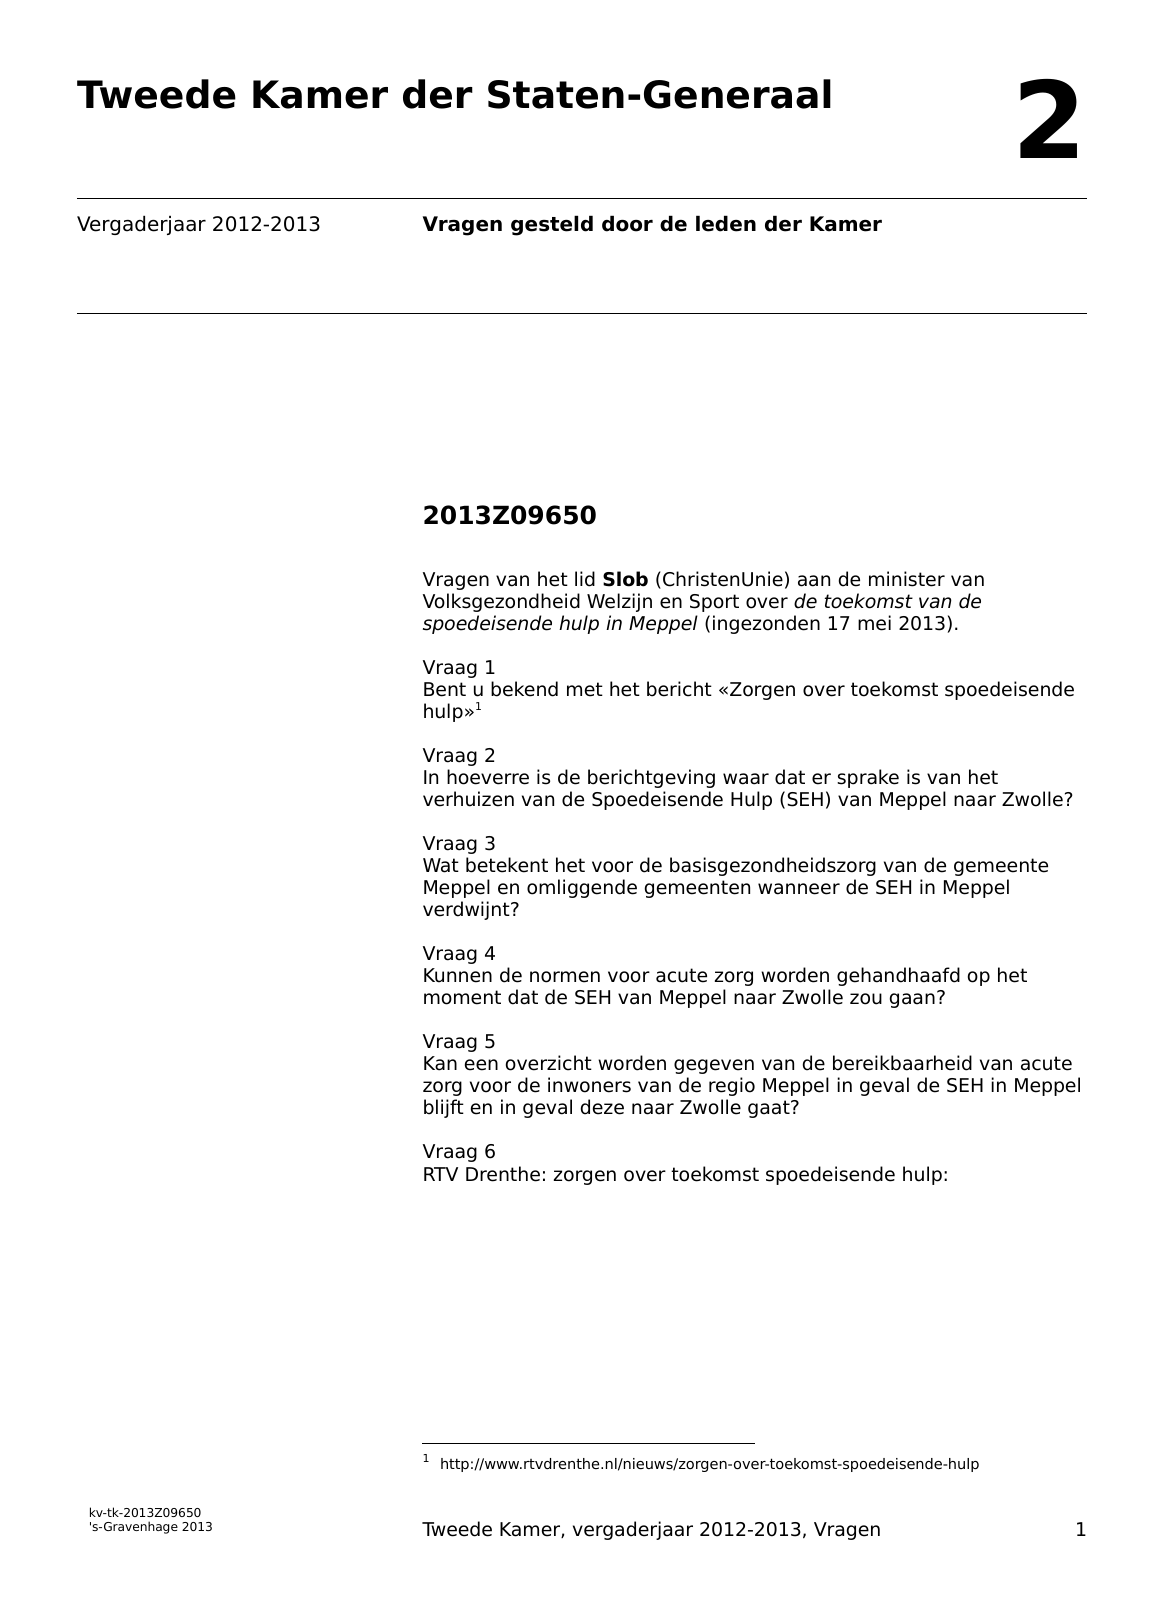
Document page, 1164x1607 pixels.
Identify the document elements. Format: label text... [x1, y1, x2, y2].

text http://www.rtvdrenthe.nl/nieuws/zorgen-over-toekomst-spoedeisende-hulp [422, 1452, 1087, 1474]
text Kan een overzicht worden gegeven van de bereikbaarheid van acute zorg voor de inwoners van de regio Meppel in geval de SEH in Meppel blijft en in geval deze naar Zwolle gaat? [422, 1053, 1087, 1119]
text Kunnen de normen voor acute zorg worden gehandhaafd op het moment dat de SEH van Meppel naar Zwolle zou gaan? [422, 965, 1087, 1009]
text Vraag 6 [422, 1141, 1087, 1163]
text In hoeverre is de berichtgeving waar dat er sprake is van het verhuizen van de Spoedeisende Hulp (SEH) van Meppel naar Zwolle? [422, 767, 1087, 811]
text Vragen van het lid Slob (ChristenUnie) aan de minister van Volksgezondheid Welzijn en Sport over de toekomst van de spoedeisende hulp in Meppel (ingezonden 17 mei 2013). [422, 569, 1087, 635]
table_header 2 [886, 59, 1087, 198]
text 's-Gravenhage 2013 [88, 1520, 323, 1534]
text RTV Drenthe: zorgen over toekomst spoedeisende hulp: [422, 1163, 1087, 1185]
text Vraag 5 [422, 1031, 1087, 1053]
text Wat betekent het voor de basisgezondheidszorg van de gemeente Meppel en omliggende gemeenten wanneer de SEH in Meppel verdwijnt? [422, 855, 1087, 921]
table_header Tweede Kamer der Staten-Generaal [77, 59, 886, 198]
text Vraag 4 [422, 943, 1087, 965]
text Vraag 1 [422, 657, 1087, 679]
table_cell Vergaderjaar 2012-2013 [77, 199, 422, 313]
text kv-tk-2013Z09650 [88, 1506, 323, 1520]
text Vraag 3 [422, 833, 1087, 855]
text Vraag 2 [422, 745, 1087, 767]
text 2013Z09650 [422, 501, 1087, 531]
text Bent u bekend met het bericht «Zorgen over toekomst spoedeisende hulp» [422, 679, 1087, 723]
table_cell Vragen gesteld door de leden der Kamer [422, 199, 1087, 313]
